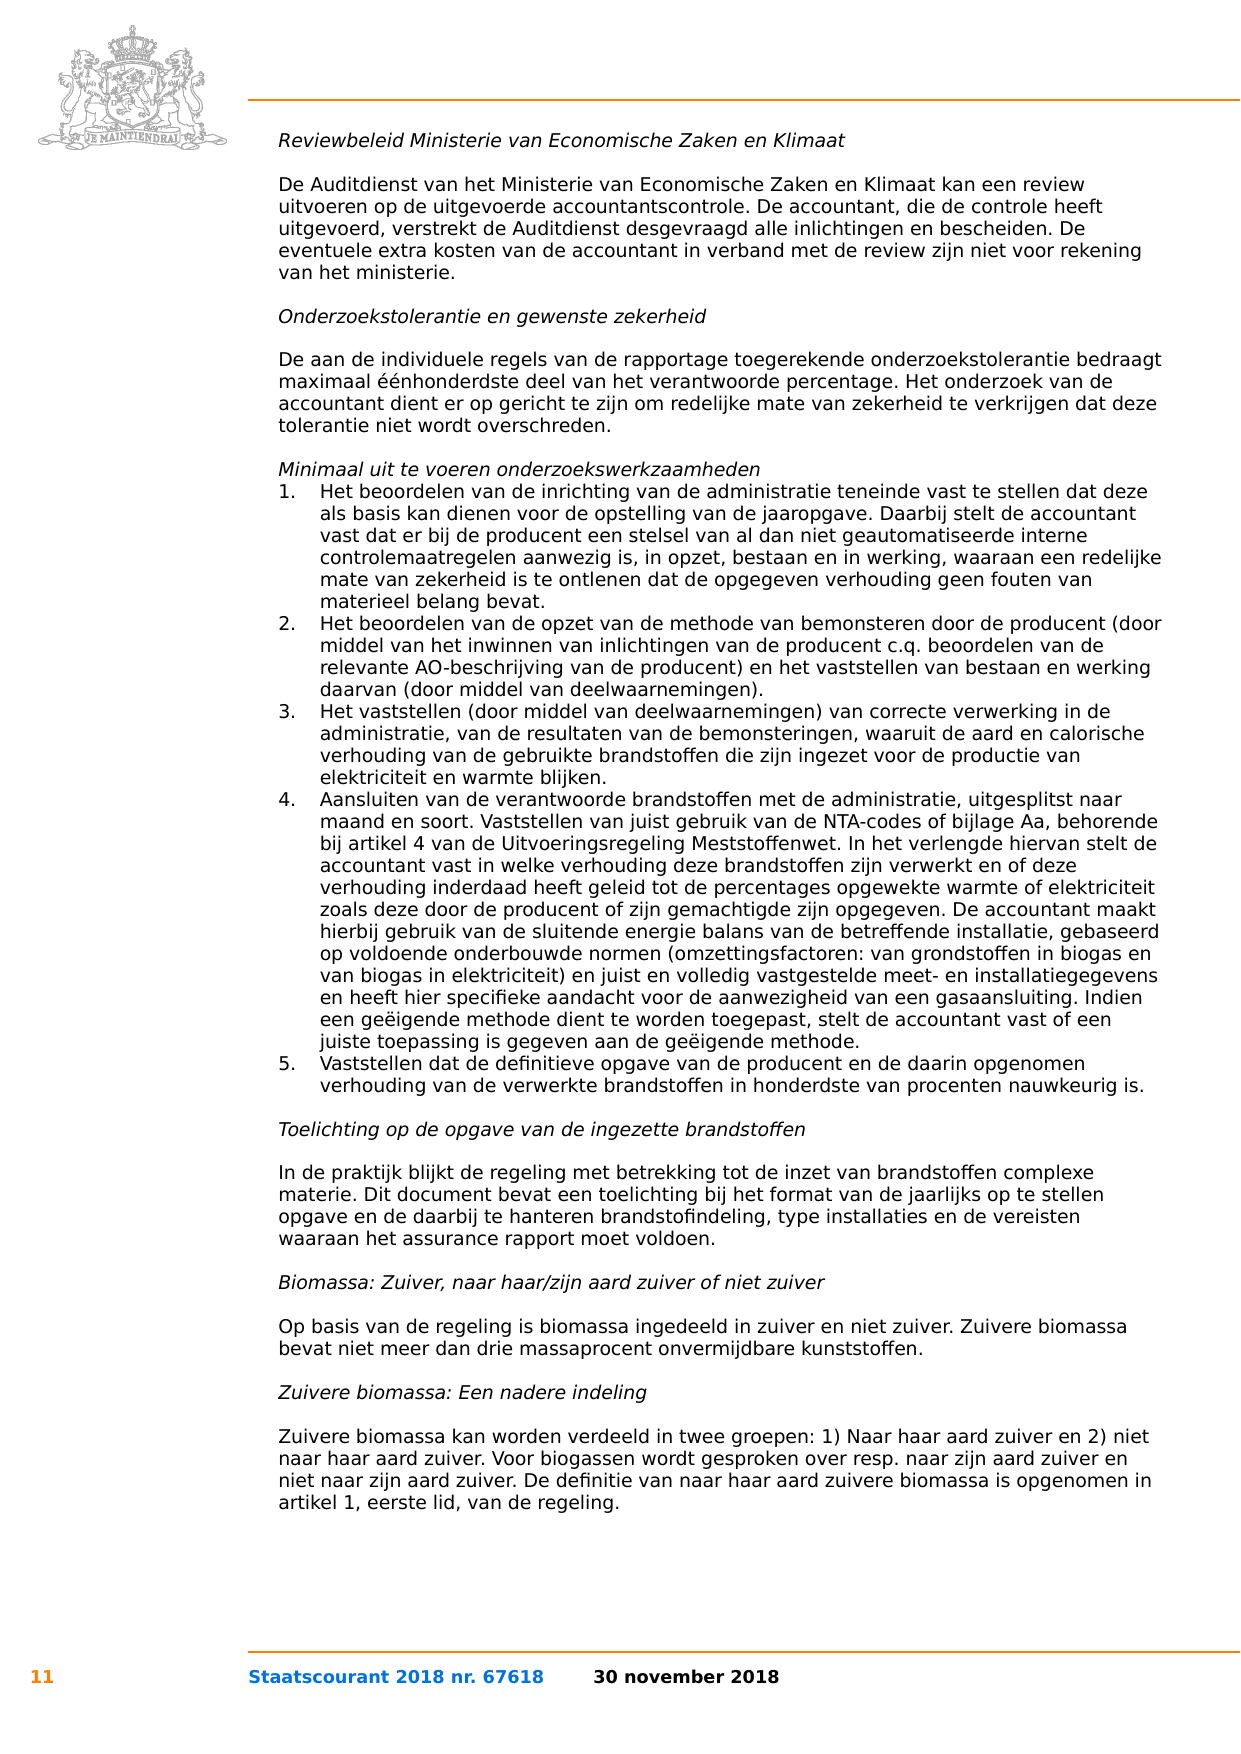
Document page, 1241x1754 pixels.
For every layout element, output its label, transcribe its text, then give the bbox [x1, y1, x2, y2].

text 3. Het vaststellen (door middel van deelwaarnemingen) van correcte verwerking in de administratie, van de resultaten van de bemonsteringen, waaruit de aard en calorische verhouding van de gebruikte brandstoffen die zijn ingezet voor de productie van elektriciteit en warmte blijken. [278, 701, 1163, 789]
subtitle Minimaal uit te voeren onderzoekswerkzaamheden [278, 459, 1163, 481]
text 2. Het beoordelen van de opzet van de methode van bemonsteren door de producent (door middel van het inwinnen van inlichtingen van de producent c.q. beoordelen van de relevante AO-beschrijving van de producent) en het vaststellen van bestaan en werking daarvan (door middel van deelwaarnemingen). [278, 613, 1163, 701]
text Zuivere biomassa kan worden verdeeld in twee groepen: 1) Naar haar aard zuiver en 2) niet naar haar aard zuiver. Voor biogassen wordt gesproken over resp. naar zijn aard zuiver en niet naar zijn aard zuiver. De definitie van naar haar aard zuivere biomassa is opgenomen in artikel 1, eerste lid, van de regeling. [278, 1426, 1163, 1513]
text De Auditdienst van het Ministerie van Economische Zaken en Klimaat kan een review uitvoeren op de uitgevoerde accountantscontrole. De accountant, die de controle heeft uitgevoerd, verstrekt de Auditdienst desgevraagd alle inlichtingen en bescheiden. De eventuele extra kosten van de accountant in verband met de review zijn niet voor rekening van het ministerie. [278, 174, 1163, 284]
text 1. Het beoordelen van de inrichting van de administratie teneinde vast te stellen dat deze als basis kan dienen voor de opstelling van de jaaropgave. Daarbij stelt de accountant vast dat er bij de producent een stelsel van al dan niet geautomatiseerde interne controlemaatregelen aanwezig is, in opzet, bestaan en in werking, waaraan een redelijke mate van zekerheid is te ontlenen dat de opgegeven verhouding geen fouten van materieel belang bevat. [278, 481, 1163, 613]
text 5. Vaststellen dat de definitieve opgave van de producent en de daarin opgenomen verhouding van de verwerkte brandstoffen in honderdste van procenten nauwkeurig is. [278, 1053, 1163, 1097]
picture [38, 25, 227, 150]
subtitle Zuivere biomassa: Een nadere indeling [278, 1382, 1163, 1404]
text In de praktijk blijkt de regeling met betrekking tot de inzet van brandstoffen complexe materie. Dit document bevat een toelichting bij het format van de jaarlijks op te stellen opgave en de daarbij te hanteren brandstofindeling, type installaties en de vereisten waaraan het assurance rapport moet voldoen. [278, 1162, 1163, 1250]
text 4. Aansluiten van de verantwoorde brandstoffen met de administratie, uitgesplitst naar maand en soort. Vaststellen van juist gebruik van de NTA-codes of bijlage Aa, behorende bij artikel 4 van de Uitvoeringsregeling Meststoffenwet. In het verlengde hiervan stelt de accountant vast in welke verhouding deze brandstoffen zijn verwerkt en of deze verhouding inderdaad heeft geleid tot de percentages opgewekte warmte of elektriciteit zoals deze door de producent of zijn gemachtigde zijn opgegeven. De accountant maakt hierbij gebruik van de sluitende energie balans van de betreffende installatie, gebaseerd op voldoende onderbouwde normen (omzettingsfactoren: van grondstoffen in biogas en van biogas in elektriciteit) en juist en volledig vastgestelde meet- en installatiegegevens en heeft hier specifieke aandacht voor de aanwezigheid van een gasaansluiting. Indien een geëigende methode dient te worden toegepast, stelt de accountant vast of een juiste toepassing is gegeven aan de geëigende methode. [278, 789, 1163, 1053]
subtitle Biomassa: Zuiver, naar haar/zijn aard zuiver of niet zuiver [278, 1272, 1163, 1294]
text Op basis van de regeling is biomassa ingedeeld in zuiver en niet zuiver. Zuivere biomassa bevat niet meer dan drie massaprocent onvermijdbare kunststoffen. [278, 1316, 1163, 1360]
subtitle Toelichting op de opgave van de ingezette brandstoffen [278, 1118, 1163, 1140]
subtitle Reviewbeleid Ministerie van Economische Zaken en Klimaat [278, 130, 1163, 152]
subtitle Onderzoekstolerantie en gewenste zekerheid [278, 306, 1163, 327]
text De aan de individuele regels van de rapportage toegerekende onderzoekstolerantie bedraagt maximaal éénhonderdste deel van het verantwoorde percentage. Het onderzoek van de accountant dient er op gericht te zijn om redelijke mate van zekerheid te verkrijgen dat deze tolerantie niet wordt overschreden. [278, 349, 1163, 437]
